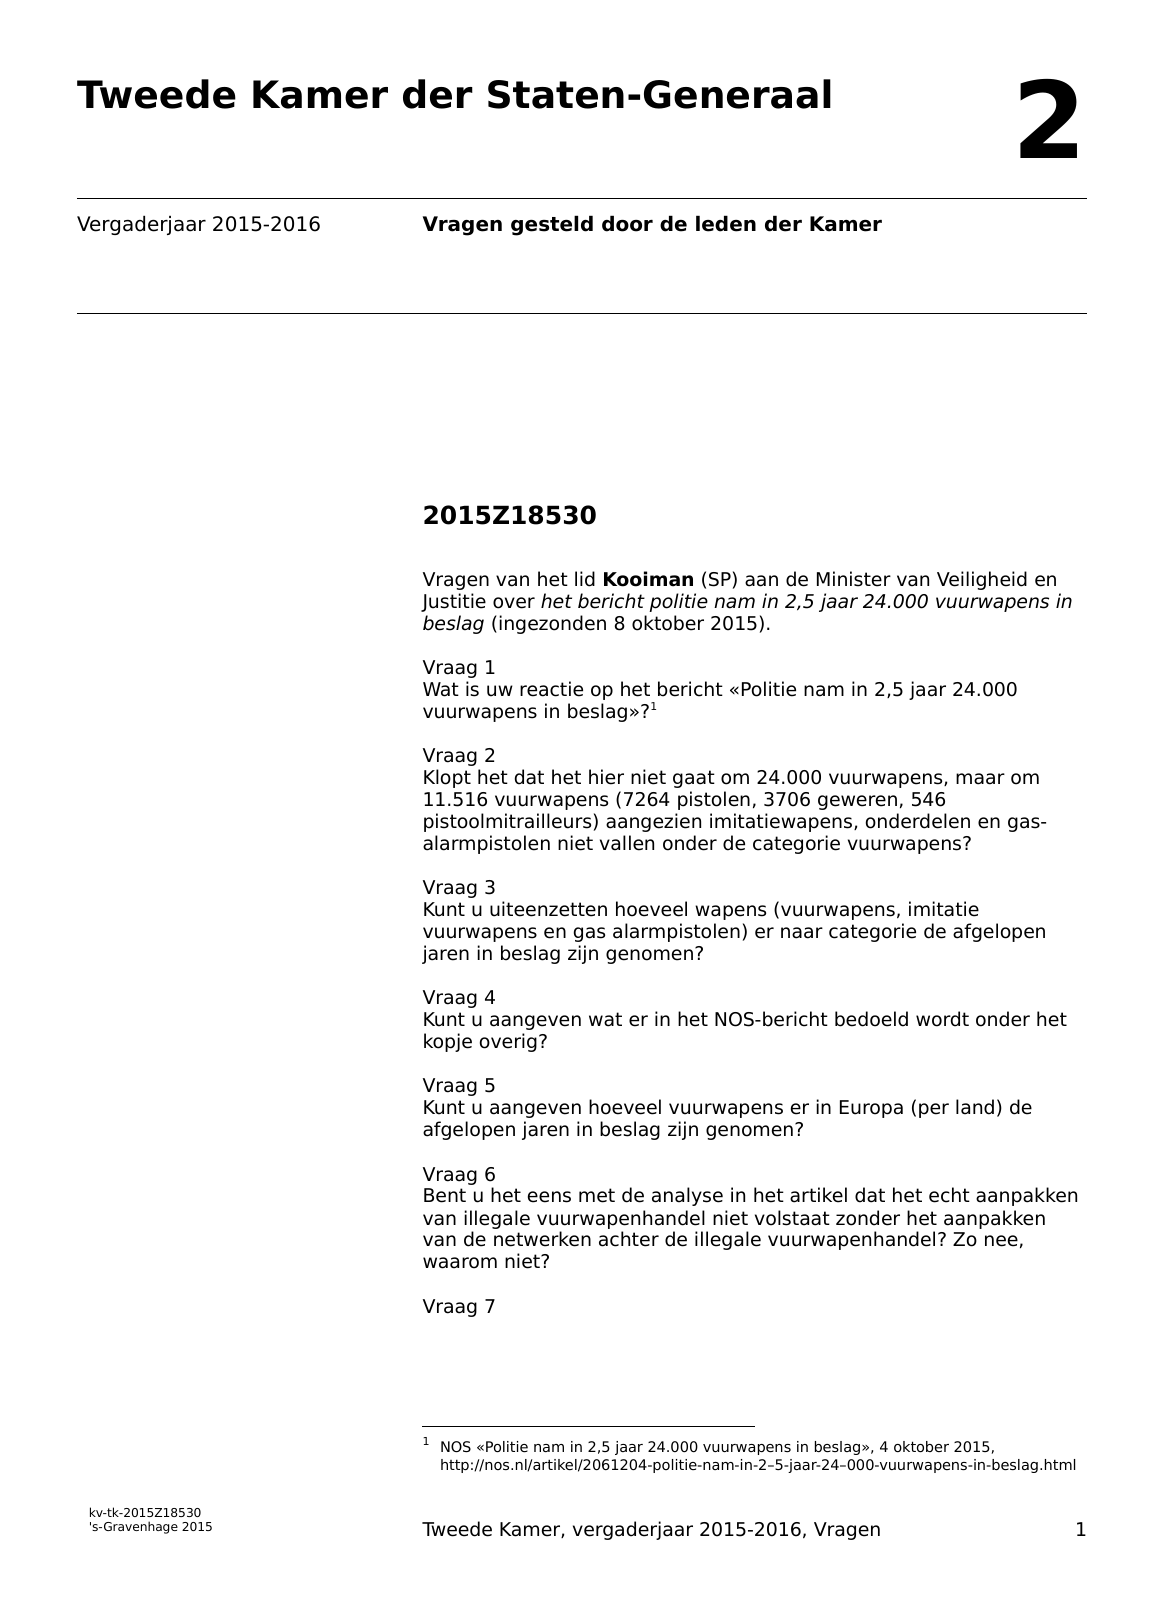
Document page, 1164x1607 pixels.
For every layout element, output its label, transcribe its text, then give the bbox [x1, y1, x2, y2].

text Vraag 6 [422, 1163, 1087, 1185]
text Vraag 3 [422, 877, 1087, 899]
text Vraag 2 [422, 745, 1087, 767]
table_cell Vragen gesteld door de leden der Kamer [422, 199, 1087, 313]
text Klopt het dat het hier niet gaat om 24.000 vuurwapens, maar om 11.516 vuurwapens (7264 pistolen, 3706 geweren, 546 pistoolmitrailleurs) aangezien imitatiewapens, onderdelen en gas-alarmpistolen niet vallen onder de categorie vuurwapens? [422, 767, 1087, 855]
text NOS «Politie nam in 2,5 jaar 24.000 vuurwapens in beslag», 4 oktober 2015, http://nos.nl/artikel/2061204-politie-nam-in-2–5-jaar-24–000-vuurwapens-in-beslag.html [422, 1435, 1087, 1474]
text Vraag 5 [422, 1075, 1087, 1097]
text Kunt u aangeven wat er in het NOS-bericht bedoeld wordt onder het kopje overig? [422, 1009, 1087, 1053]
text 2015Z18530 [422, 501, 1087, 531]
text Vraag 4 [422, 987, 1087, 1009]
text Bent u het eens met de analyse in het artikel dat het echt aanpakken van illegale vuurwapenhandel niet volstaat zonder het aanpakken van de netwerken achter de illegale vuurwapenhandel? Zo nee, waarom niet? [422, 1185, 1087, 1273]
text Wat is uw reactie op het bericht «Politie nam in 2,5 jaar 24.000 vuurwapens in beslag»? [422, 679, 1087, 723]
text Vraag 1 [422, 657, 1087, 679]
text Kunt u aangeven hoeveel vuurwapens er in Europa (per land) de afgelopen jaren in beslag zijn genomen? [422, 1097, 1087, 1141]
text Vraag 7 [422, 1296, 1087, 1317]
text Vragen van het lid Kooiman (SP) aan de Minister van Veiligheid en Justitie over het bericht politie nam in 2,5 jaar 24.000 vuurwapens in beslag (ingezonden 8 oktober 2015). [422, 569, 1087, 635]
table_header 2 [886, 59, 1087, 198]
text 's-Gravenhage 2015 [88, 1520, 323, 1534]
table_cell Vergaderjaar 2015-2016 [77, 199, 422, 313]
table_header Tweede Kamer der Staten-Generaal [77, 59, 886, 198]
text Kunt u uiteenzetten hoeveel wapens (vuurwapens, imitatie vuurwapens en gas alarmpistolen) er naar categorie de afgelopen jaren in beslag zijn genomen? [422, 899, 1087, 965]
text kv-tk-2015Z18530 [88, 1506, 323, 1520]
